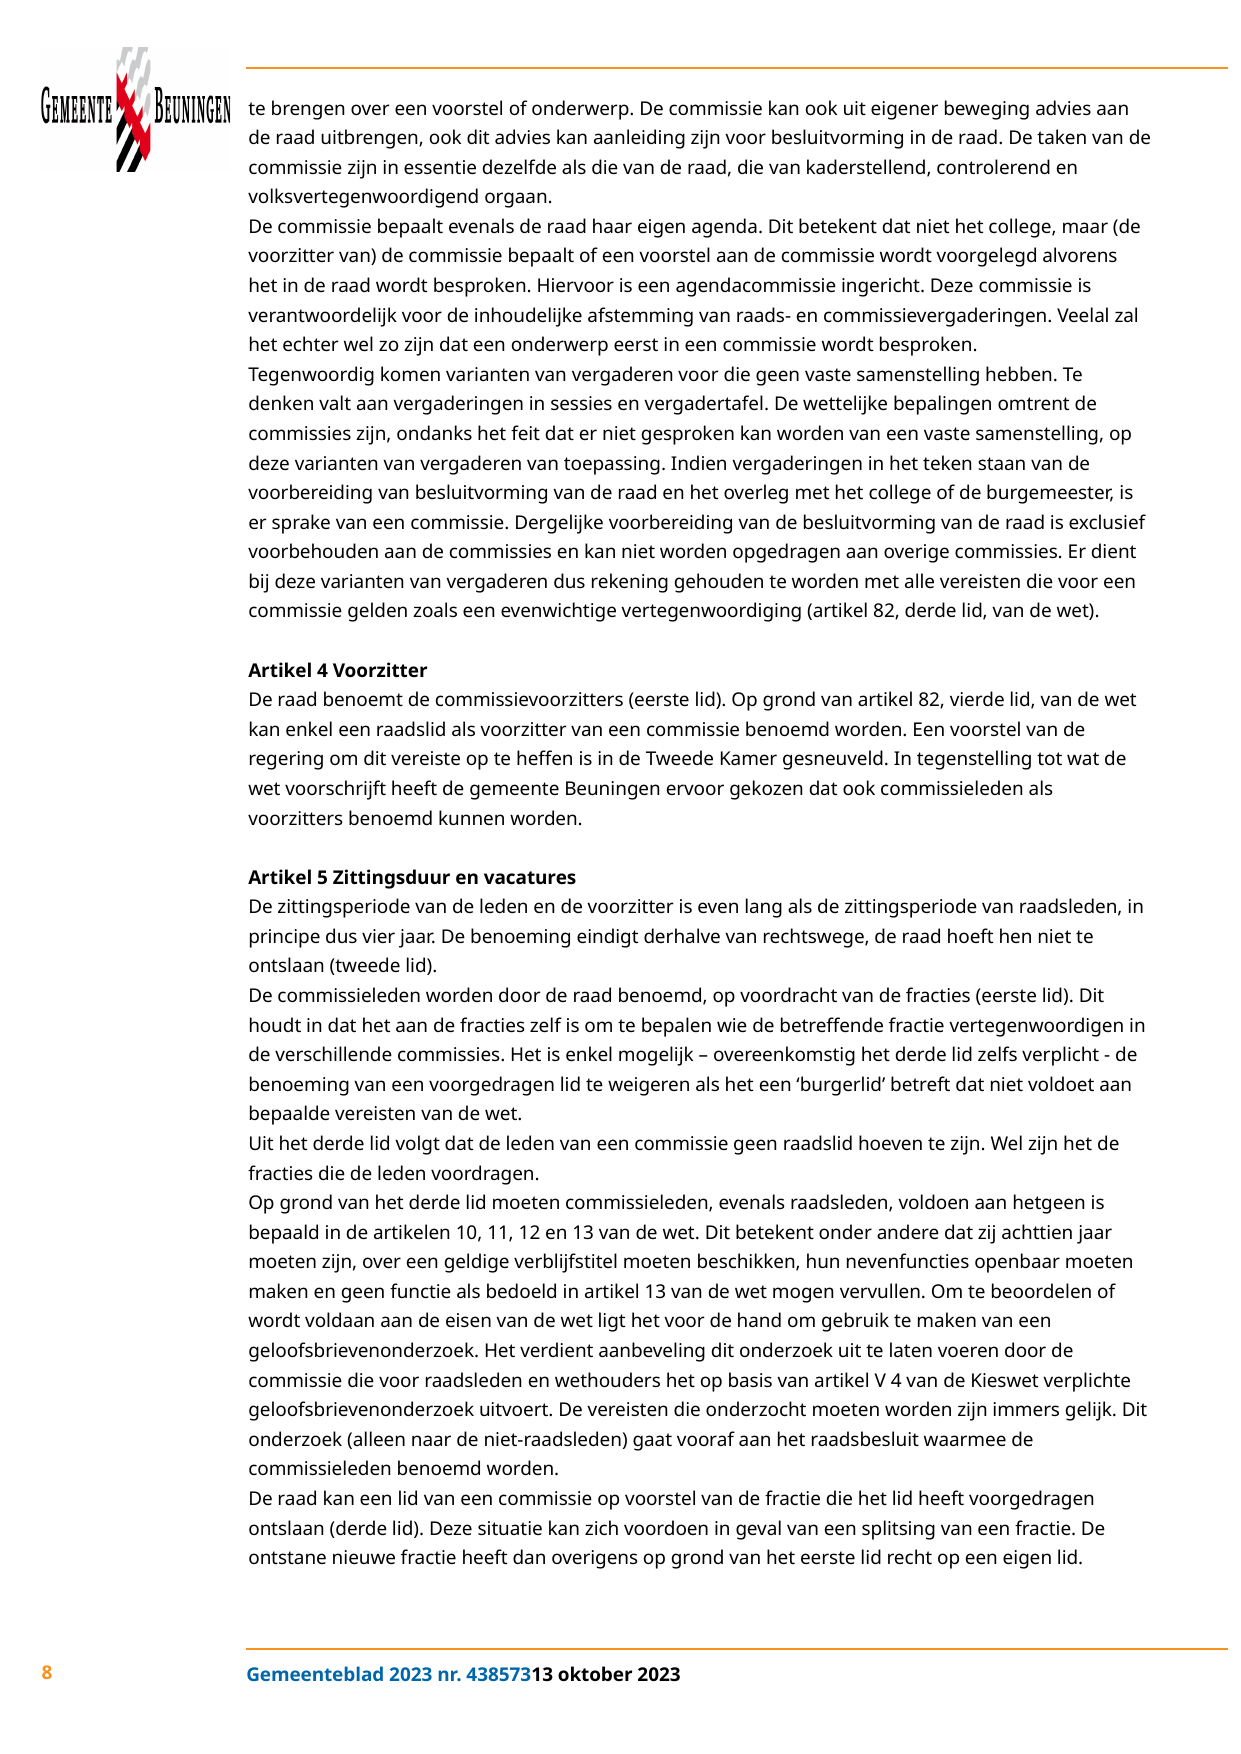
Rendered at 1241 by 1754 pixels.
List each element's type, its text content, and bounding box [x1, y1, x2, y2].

text Tegenwoordig komen varianten van vergaderen voor die geen vaste samenstelling hebben. Te denken valt aan vergaderingen in sessies en vergadertafel. De wettelijke bepalingen omtrent de commissies zijn, ondanks het feit dat er niet gesproken kan worden van een vaste samenstelling, op deze varianten van vergaderen van toepassing. Indien vergaderingen in het teken staan van de voorbereiding van besluitvorming van de raad en het overleg met het college of de burgemeester, is er sprake van een commissie. Dergelijke voorbereiding van de besluitvorming van de raad is exclusief voorbehouden aan de commissies en kan niet worden opgedragen aan overige commissies. Er dient bij deze varianten van vergaderen dus rekening gehouden te worden met alle vereisten die voor een commissie gelden zoals een evenwichtige vertegenwoordiging (artikel 82, derde lid, van de wet). [248, 361, 1152, 623]
text De zittingsperiode van de leden en de voorzitter is even lang als de zittingsperiode van raadsleden, in principe dus vier jaar. De benoeming eindigt derhalve van rechtswege, de raad hoeft hen niet te ontslaan (tweede lid). [248, 893, 1152, 978]
text De commissie bepaalt evenals de raad haar eigen agenda. Dit betekent dat niet het college, maar (de voorzitter van) de commissie bepaalt of een voorstel aan de commissie wordt voorgelegd alvorens het in de raad wordt besproken. Hiervoor is een agendacommissie ingericht. Deze commissie is verantwoordelijk voor de inhoudelijke afstemming van raads- en commissievergaderingen. Veelal zal het echter wel zo zijn dat een onderwerp eerst in een commissie wordt besproken. [248, 213, 1152, 357]
text De raad kan een lid van een commissie op voorstel van de fractie die het lid heeft voorgedragen ontslaan (derde lid). Deze situatie kan zich voordoen in geval van een splitsing van een fractie. De ontstane nieuwe fractie heeft dan overigens op grond van het eerste lid recht op een eigen lid. [248, 1485, 1152, 1570]
text De commissieleden worden door de raad benoemd, op voordracht van de fracties (eerste lid). Dit houdt in dat het aan de fracties zelf is om te bepalen wie de betreffende fractie vertegenwoordigen in de verschillende commissies. Het is enkel mogelijk – overeenkomstig het derde lid zelfs verplicht - de benoeming van een voorgedragen lid te weigeren als het een ‘burgerlid’ betreft dat niet voldoet aan bepaalde vereisten van de wet. [248, 982, 1152, 1126]
text Artikel 4 Voorzitter [248, 657, 1152, 683]
text De raad benoemt de commissievoorzitters (eerste lid). Op grond van artikel 82, vierde lid, van de wet kan enkel een raadslid als voorzitter van een commissie benoemd worden. Een voorstel van de regering om dit vereiste op te heffen is in de Tweede Kamer gesneuveld. In tegenstelling tot wat de wet voorschrijft heeft de gemeente Beuningen ervoor gekozen dat ook commissieleden als voorzitters benoemd kunnen worden. [248, 686, 1152, 831]
picture [41, 47, 231, 172]
text te brengen over een voorstel of onderwerp. De commissie kan ook uit eigener beweging advies aan de raad uitbrengen, ook dit advies kan aanleiding zijn voor besluitvorming in de raad. De taken van de commissie zijn in essentie dezelfde als die van de raad, die van kaderstellend, controlerend en volksvertegenwoordigend orgaan. [248, 95, 1152, 209]
text Artikel 5 Zittingsduur en vacatures [248, 864, 1152, 890]
text Uit het derde lid volgt dat de leden van een commissie geen raadslid hoeven te zijn. Wel zijn het de fracties die de leden voordragen. [248, 1130, 1152, 1186]
text Op grond van het derde lid moeten commissieleden, evenals raadsleden, voldoen aan hetgeen is bepaald in de artikelen 10, 11, 12 en 13 van de wet. Dit betekent onder andere dat zij achttien jaar moeten zijn, over een geldige verblijfstitel moeten beschikken, hun nevenfuncties openbaar moeten maken en geen functie als bedoeld in artikel 13 van de wet mogen vervullen. Om te beoordelen of wordt voldaan aan de eisen van de wet ligt het voor de hand om gebruik te maken van een geloofsbrievenonderzoek. Het verdient aanbeveling dit onderzoek uit te laten voeren door de commissie die voor raadsleden en wethouders het op basis van artikel V 4 van de Kieswet verplichte geloofsbrievenonderzoek uitvoert. De vereisten die onderzocht moeten worden zijn immers gelijk. Dit onderzoek (alleen naar de niet-raadsleden) gaat vooraf aan het raadsbesluit waarmee de commissieleden benoemd worden. [248, 1189, 1152, 1481]
